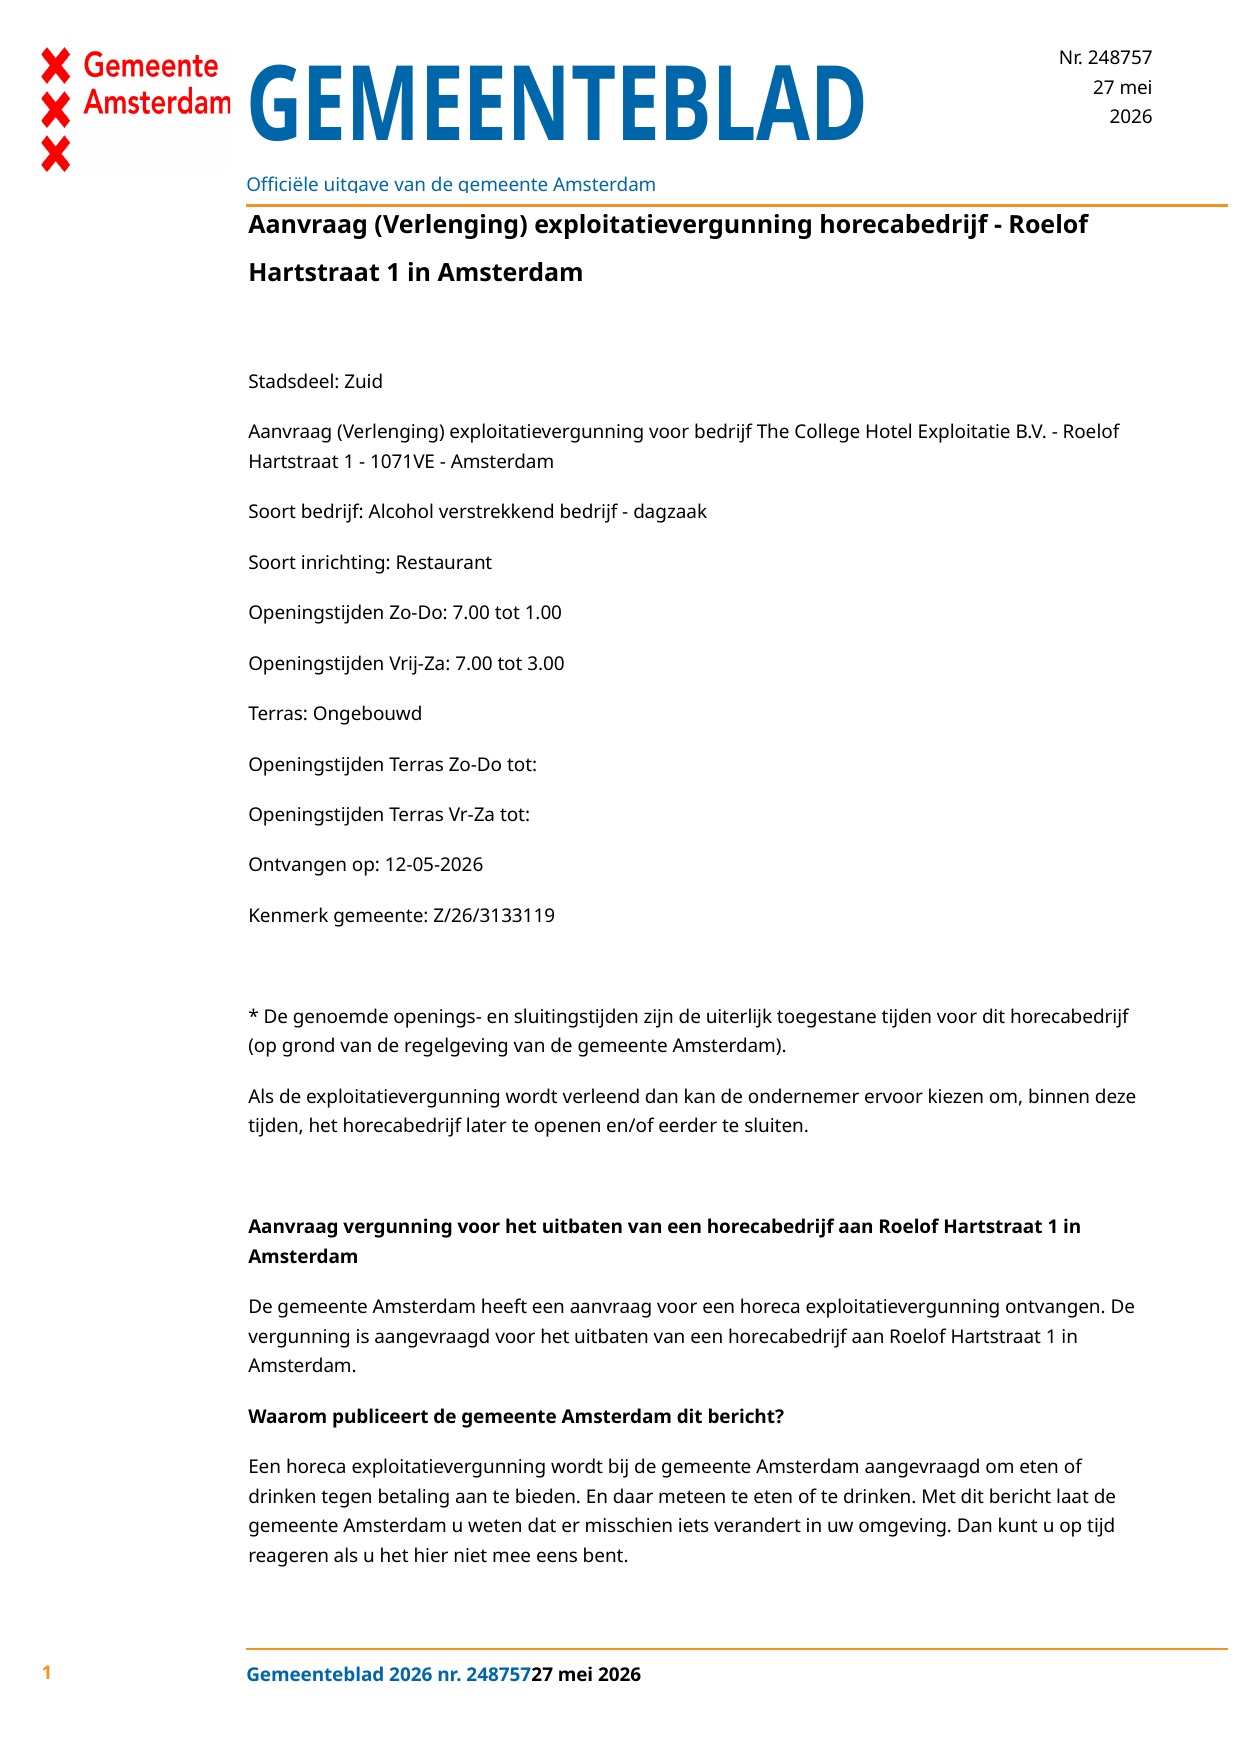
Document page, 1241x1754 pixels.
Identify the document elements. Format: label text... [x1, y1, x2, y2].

text Stadsdeel: Zuid [248, 368, 1152, 394]
picture [41, 47, 231, 172]
text Waarom publiceert de gemeente Amsterdam dit bericht? [248, 1403, 1152, 1429]
text Openingstijden Terras Vr-Za tot: [248, 801, 1152, 827]
text Soort inrichting: Restaurant [248, 549, 1152, 575]
text Ontvangen op: 12-05-2026 [248, 852, 1152, 877]
text De gemeente Amsterdam heeft een aanvraag voor een horeca exploitatievergunning ontvangen. De vergunning is aangevraagd voor het uitbaten van een horecabedrijf aan Roelof Hartstraat 1 in Amsterdam. [248, 1293, 1152, 1378]
text Als de exploitatievergunning wordt verleend dan kan de ondernemer ervoor kiezen om, binnen deze tijden, het horecabedrijf later te openen en/of eerder te sluiten. [248, 1083, 1152, 1138]
text Openingstijden Terras Zo-Do tot: [248, 751, 1152, 777]
text Aanvraag vergunning voor het uitbaten van een horecabedrijf aan Roelof Hartstraat 1 in Amsterdam [248, 1213, 1152, 1269]
text Terras: Ongebouwd [248, 700, 1152, 726]
text * De genoemde openings- en sluitingstijden zijn de uiterlijk toegestane tijden voor dit horecabedrijf (op grond van de regelgeving van de gemeente Amsterdam). [248, 1003, 1152, 1058]
text Aanvraag (Verlenging) exploitatievergunning horecabedrijf - Roelof Hartstraat 1 in Amsterdam [248, 207, 1152, 288]
text Openingstijden Vrij-Za: 7.00 tot 3.00 [248, 650, 1152, 676]
text Kenmerk gemeente: Z/26/3133119 [248, 902, 1152, 928]
text Soort bedrijf: Alcohol verstrekkend bedrijf - dagzaak [248, 499, 1152, 524]
text Openingstijden Zo-Do: 7.00 tot 1.00 [248, 599, 1152, 625]
text Een horeca exploitatievergunning wordt bij de gemeente Amsterdam aangevraagd om eten of drinken tegen betaling aan te bieden. En daar meteen te eten of te drinken. Met dit bericht laat de gemeente Amsterdam u weten dat er misschien iets verandert in uw omgeving. Dan kunt u op tijd reageren als u het hier niet mee eens bent. [248, 1453, 1152, 1568]
text Aanvraag (Verlenging) exploitatievergunning voor bedrijf The College Hotel Exploitatie B.V. - Roelof Hartstraat 1 - 1071VE - Amsterdam [248, 419, 1152, 474]
